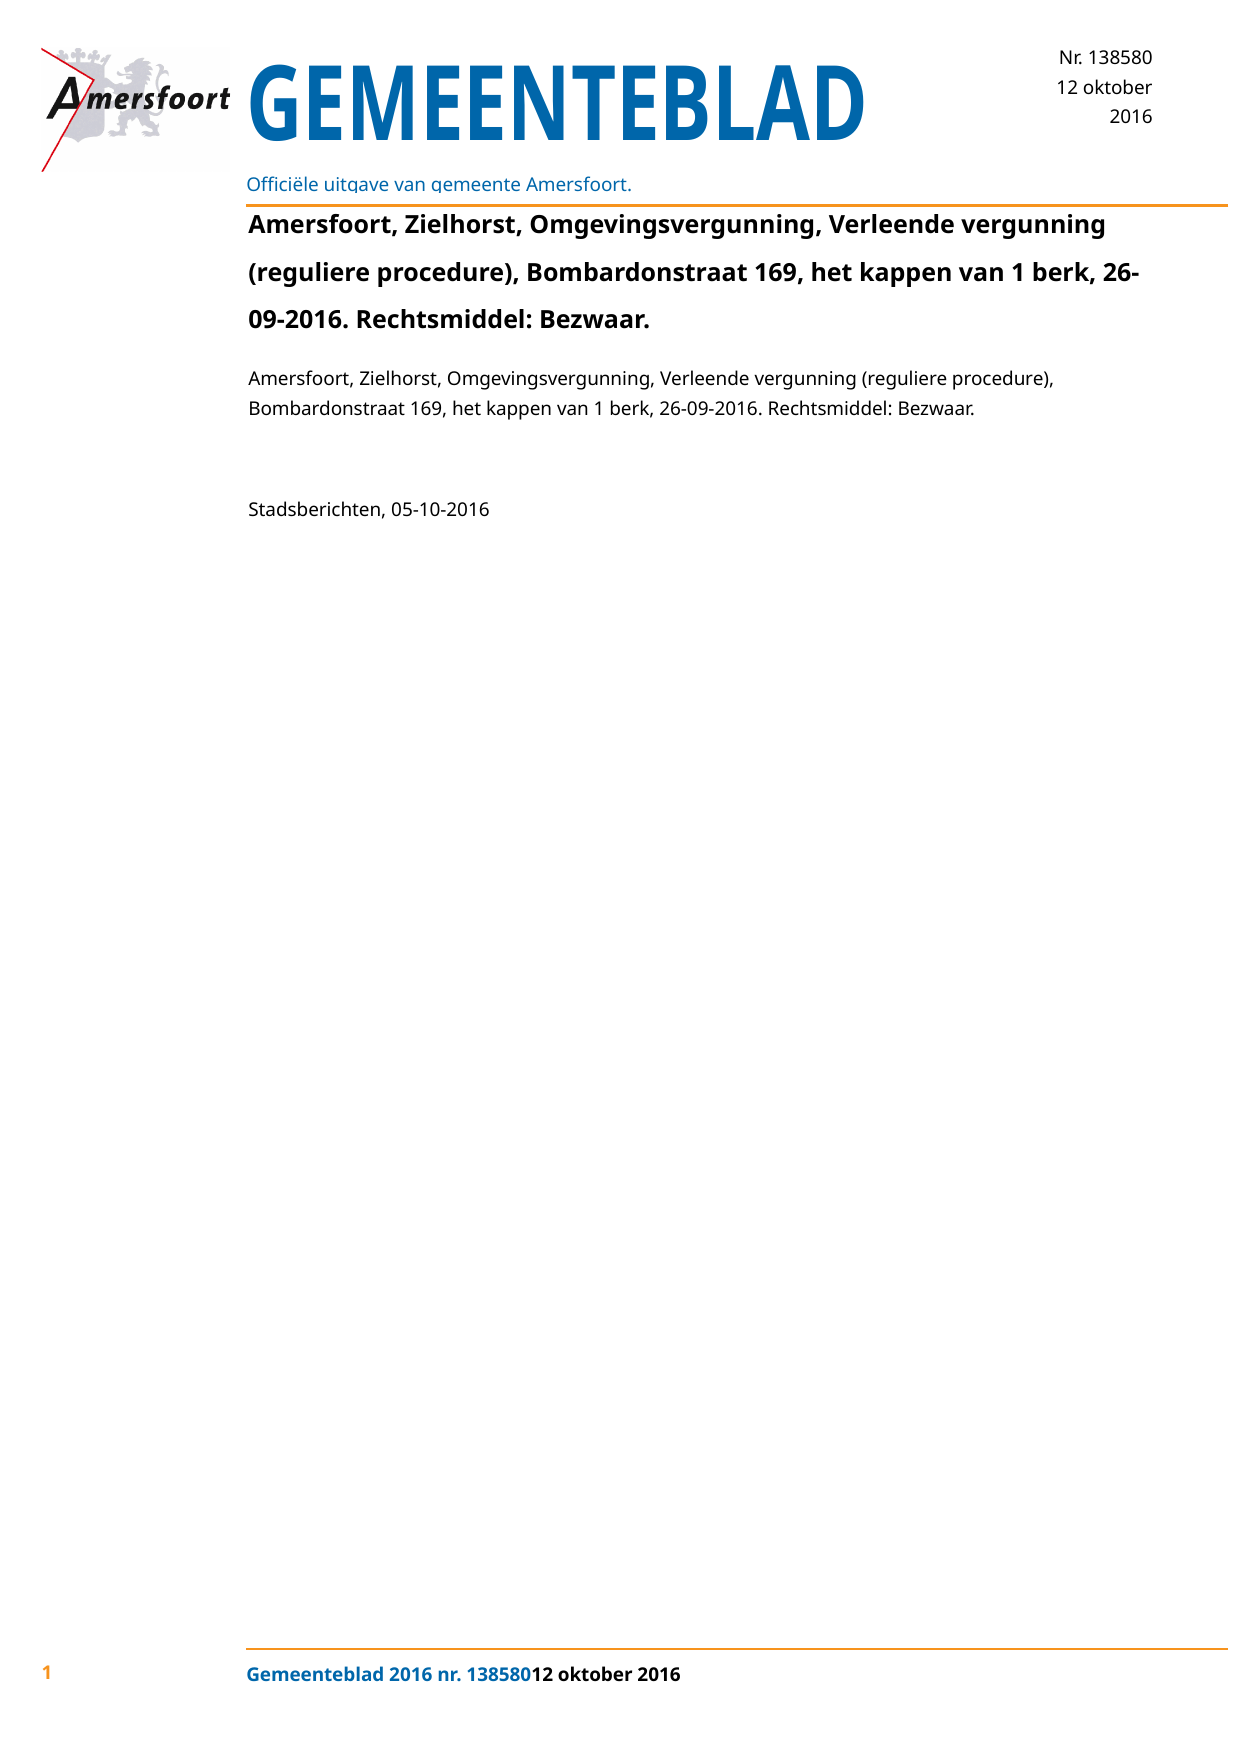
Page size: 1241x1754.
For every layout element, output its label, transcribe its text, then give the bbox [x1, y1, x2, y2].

text Amersfoort, Zielhorst, Omgevingsvergunning, Verleende vergunning (reguliere procedure), Bombardonstraat 169, het kappen van 1 berk, 26-09-2016. Rechtsmiddel: Bezwaar. [248, 366, 1152, 421]
text Amersfoort, Zielhorst, Omgevingsvergunning, Verleende vergunning (reguliere procedure), Bombardonstraat 169, het kappen van 1 berk, 26-09-2016. Rechtsmiddel: Bezwaar. [248, 207, 1152, 336]
picture [41, 47, 231, 172]
text Stadsberichten, 05-10-2016 [248, 496, 1152, 522]
